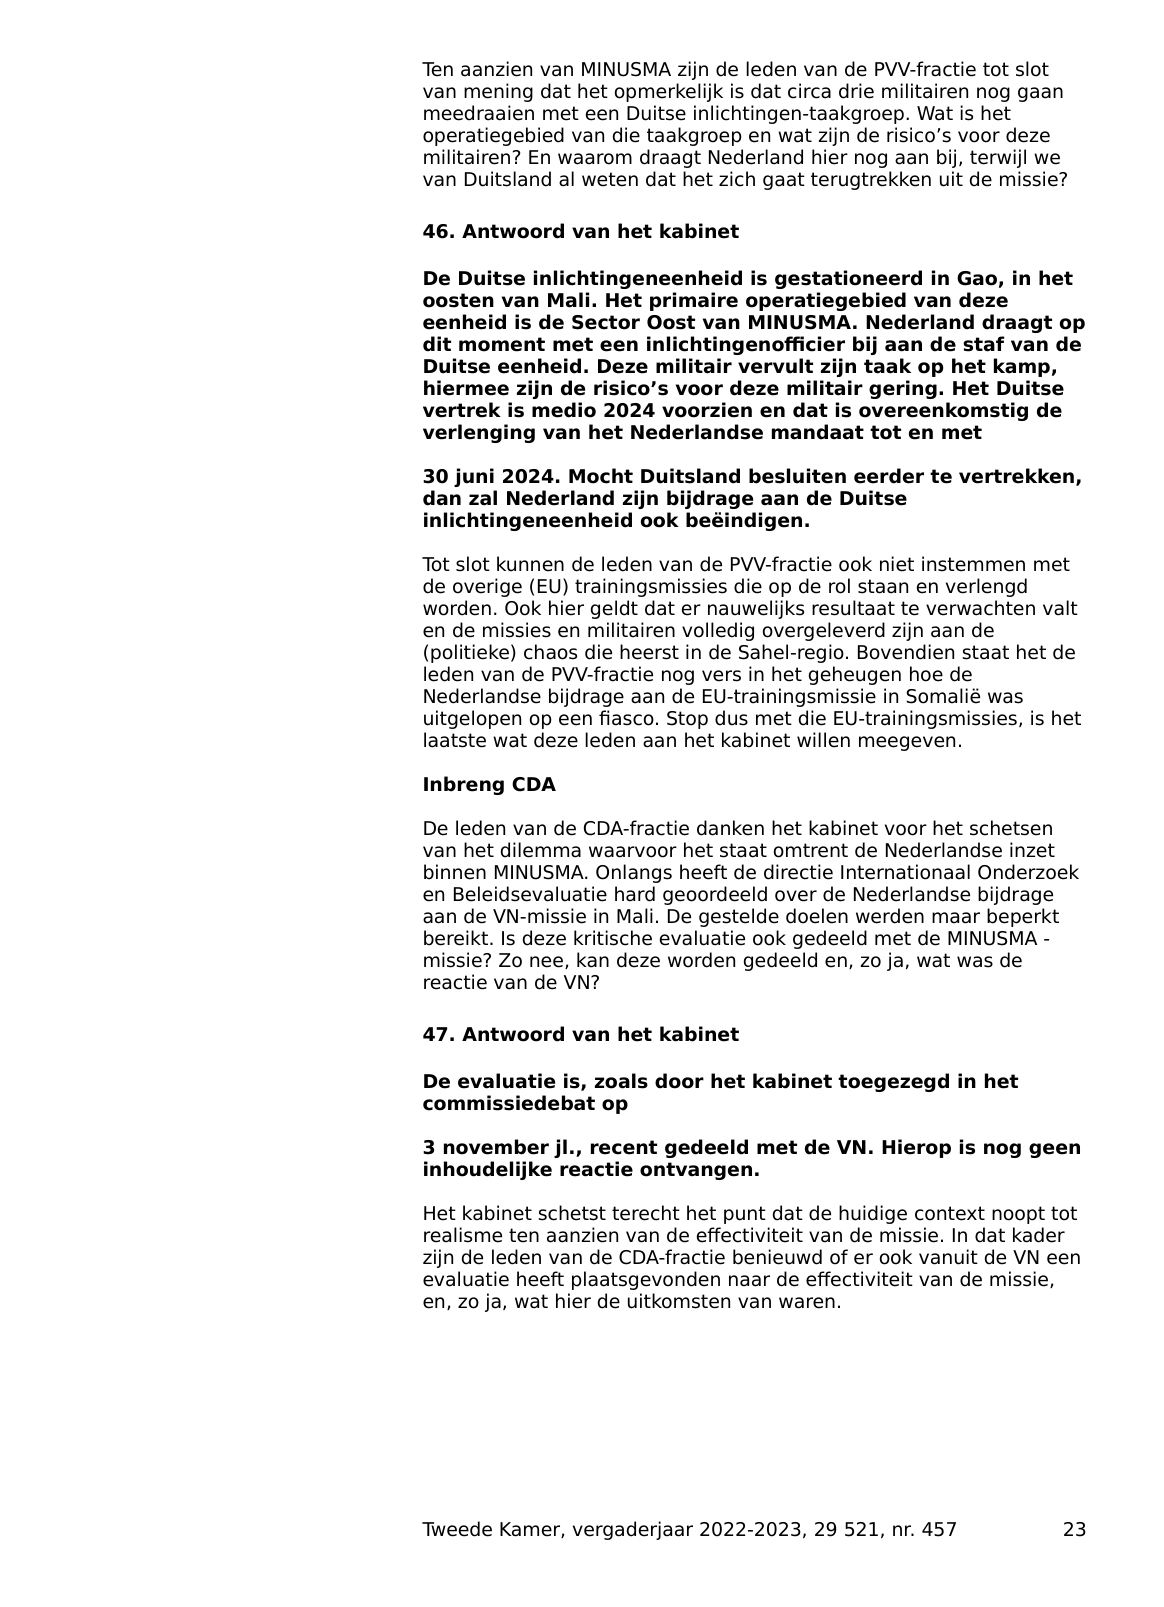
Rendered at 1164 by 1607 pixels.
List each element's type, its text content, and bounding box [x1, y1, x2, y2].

text Tot slot kunnen de leden van de PVV-fractie ook niet instemmen met de overige (EU) trainingsmissies die op de rol staan en verlengd worden. Ook hier geldt dat er nauwelijks resultaat te verwachten valt en de missies en militairen volledig overgeleverd zijn aan de (politieke) chaos die heerst in de Sahel-regio. Bovendien staat het de leden van de PVV-fractie nog vers in het geheugen hoe de Nederlandse bijdrage aan de EU-trainingsmissie in Somalië was uitgelopen op een fiasco. Stop dus met die EU-trainingsmissies, is het laatste wat deze leden aan het kabinet willen meegeven. [422, 554, 1087, 752]
subtitle 47. Antwoord van het kabinet [422, 1024, 1087, 1046]
text Het kabinet schetst terecht het punt dat de huidige context noopt tot realisme ten aanzien van de effectiviteit van de missie. In dat kader zijn de leden van de CDA-fractie benieuwd of er ook vanuit de VN een evaluatie heeft plaatsgevonden naar de effectiviteit van de missie, en, zo ja, wat hier de uitkomsten van waren. [422, 1203, 1087, 1313]
subtitle 46. Antwoord van het kabinet [422, 221, 1087, 243]
subtitle De Duitse inlichtingeneenheid is gestationeerd in Gao, in het oosten van Mali. Het primaire operatiegebied van deze eenheid is de Sector Oost van MINUSMA. Nederland draagt op dit moment met een inlichtingenofficier bij aan de staf van de Duitse eenheid. Deze militair vervult zijn taak op het kamp, hiermee zijn de risico’s voor deze militair gering. Het Duitse vertrek is medio 2024 voorzien en dat is overeenkomstig de verlenging van het Nederlandse mandaat tot en met [422, 268, 1087, 444]
text Ten aanzien van MINUSMA zijn de leden van de PVV-fractie tot slot van mening dat het opmerkelijk is dat circa drie militairen nog gaan meedraaien met een Duitse inlichtingen-taakgroep. Wat is het operatiegebied van die taakgroep en wat zijn de risico’s voor deze militairen? En waarom draagt Nederland hier nog aan bij, terwijl we van Duitsland al weten dat het zich gaat terugtrekken uit de missie? [422, 59, 1087, 191]
text 3 november jl., recent gedeeld met de VN. Hierop is nog geen inhoudelijke reactie ontvangen. [422, 1137, 1087, 1181]
subtitle Inbreng CDA [422, 774, 1087, 796]
text De leden van de CDA-fractie danken het kabinet voor het schetsen van het dilemma waarvoor het staat omtrent de Nederlandse inzet binnen MINUSMA. Onlangs heeft de directie Internationaal Onderzoek en Beleidsevaluatie hard geoordeeld over de Nederlandse bijdrage aan de VN-missie in Mali. De gestelde doelen werden maar beperkt bereikt. Is deze kritische evaluatie ook gedeeld met de MINUSMA -missie? Zo nee, kan deze worden gedeeld en, zo ja, wat was de reactie van de VN? [422, 818, 1087, 994]
text 30 juni 2024. Mocht Duitsland besluiten eerder te vertrekken, dan zal Nederland zijn bijdrage aan de Duitse inlichtingeneenheid ook beëindigen. [422, 466, 1087, 532]
subtitle De evaluatie is, zoals door het kabinet toegezegd in het commissiedebat op [422, 1071, 1087, 1115]
